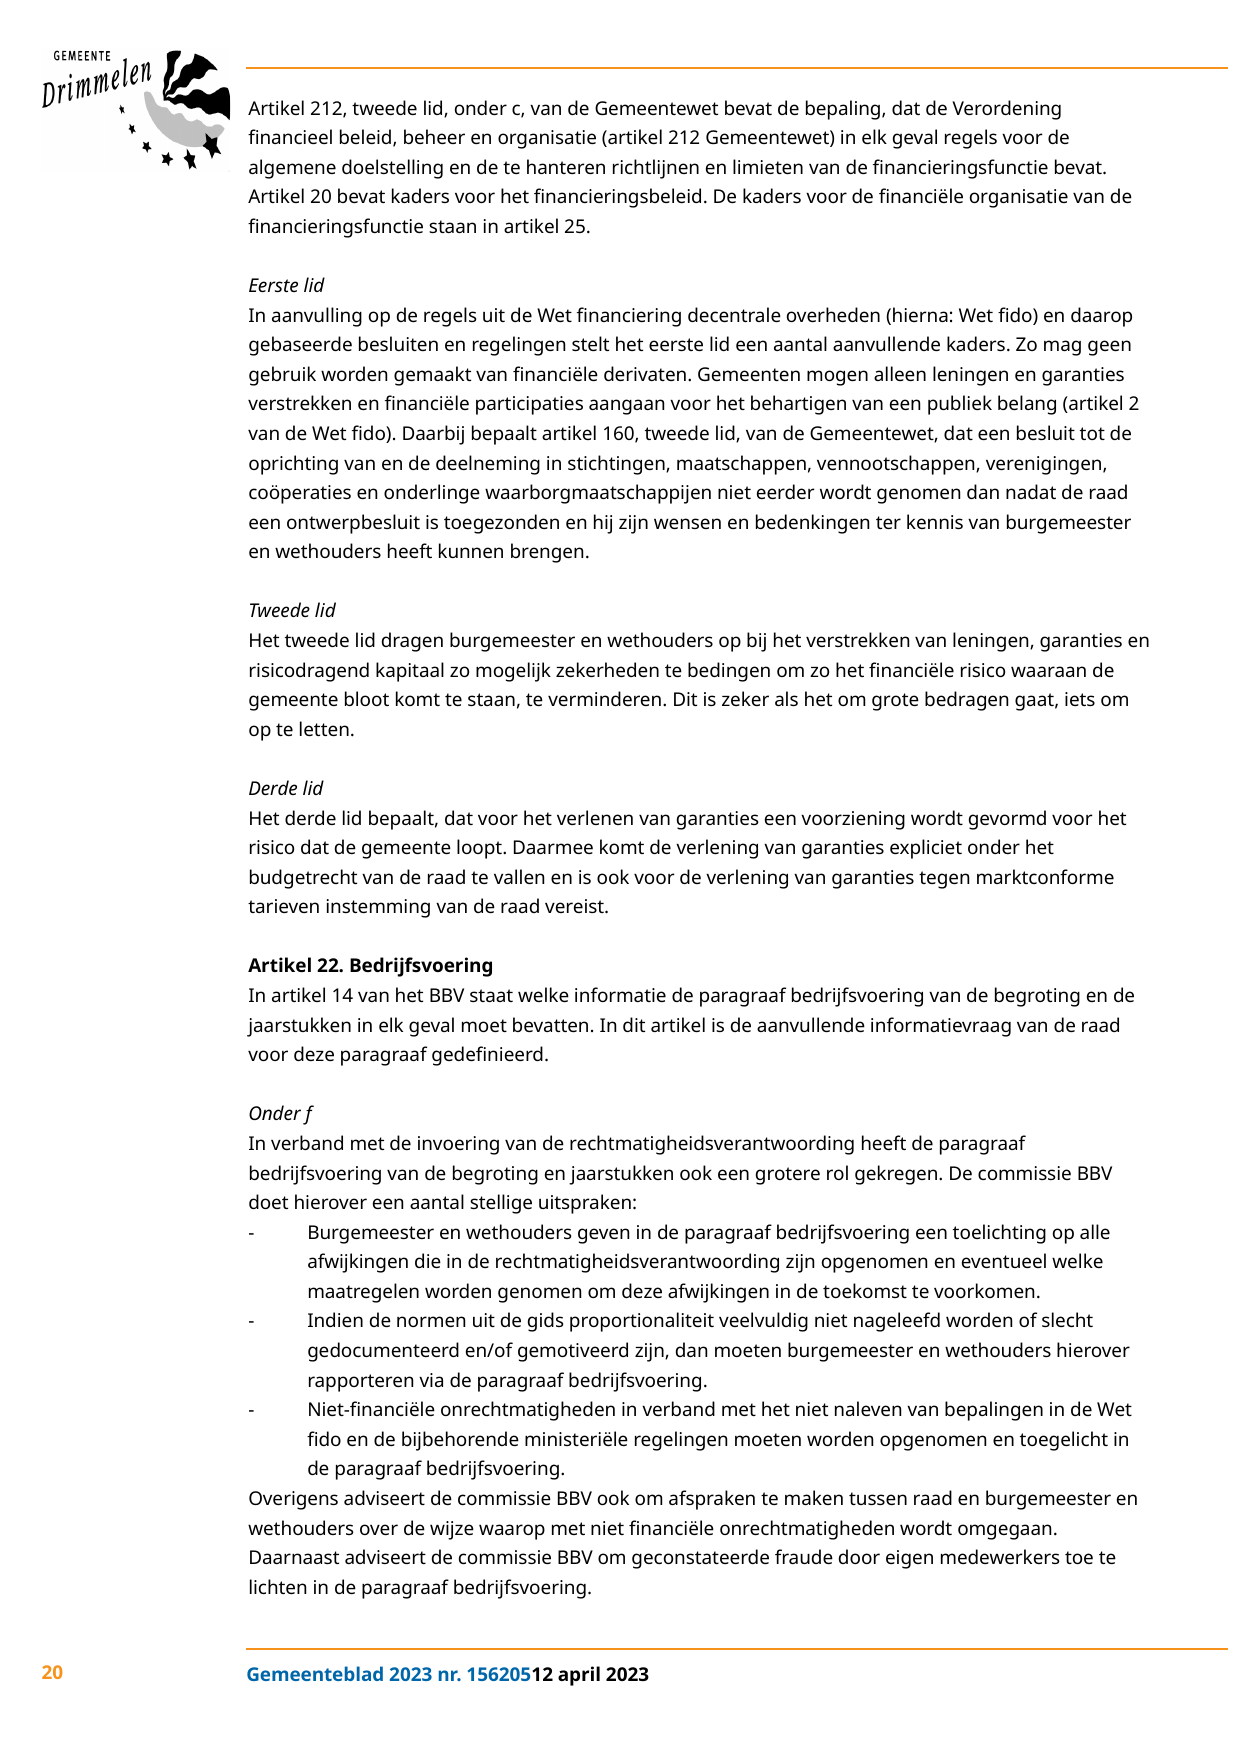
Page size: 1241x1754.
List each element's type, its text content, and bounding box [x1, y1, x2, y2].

text Het derde lid bepaalt, dat voor het verlenen van garanties een voorziening wordt gevormd voor het risico dat de gemeente loopt. Daarmee komt de verlening van garanties expliciet onder het budgetrecht van de raad te vallen en is ook voor de verlening van garanties tegen marktconforme tarieven instemming van de raad vereist. [248, 805, 1152, 919]
text Derde lid [248, 775, 1152, 801]
text Eerste lid [248, 272, 1152, 298]
text Tweede lid [248, 598, 1152, 623]
text In aanvulling op de regels uit de Wet financiering decentrale overheden (hierna: Wet fido) en daarop gebaseerde besluiten en regelingen stelt het eerste lid een aantal aanvullende kaders. Zo mag geen gebruik worden gemaakt van financiële derivaten. Gemeenten mogen alleen leningen en garanties verstrekken en financiële participaties aangaan voor het behartigen van een publiek belang (artikel 2 van de Wet fido). Daarbij bepaalt artikel 160, tweede lid, van de Gemeentewet, dat een besluit tot de oprichting van en de deelneming in stichtingen, maatschappen, vennootschappen, verenigingen, coöperaties en onderlinge waarborgmaatschappijen niet eerder wordt genomen dan nadat de raad een ontwerpbesluit is toegezonden en hij zijn wensen en bedenkingen ter kennis van burgemeester en wethouders heeft kunnen brengen. [248, 302, 1152, 564]
text In artikel 14 van het BBV staat welke informatie de paragraaf bedrijfsvoering van de begroting en de jaarstukken in elk geval moet bevatten. In dit artikel is de aanvullende informatievraag van de raad voor deze paragraaf gedefinieerd. [248, 982, 1152, 1067]
text Overigens adviseert de commissie BBV ook om afspraken te maken tussen raad en burgemeester en wethouders over de wijze waarop met niet financiële onrechtmatigheden wordt omgegaan. Daarnaast adviseert de commissie BBV om geconstateerde fraude door eigen medewerkers toe te lichten in de paragraaf bedrijfsvoering. [248, 1485, 1152, 1600]
text Het tweede lid dragen burgemeester en wethouders op bij het verstrekken van leningen, garanties en risicodragend kapitaal zo mogelijk zekerheden te bedingen om zo het financiële risico waaraan de gemeente bloot komt te staan, te verminderen. Dit is zeker als het om grote bedragen gaat, iets om op te letten. [248, 627, 1152, 742]
list Burgemeester en wethouders geven in de paragraaf bedrijfsvoering een toelichting op alle afwijkingen die in de rechtmatigheidsverantwoording zijn opgenomen en eventueel welke maatregelen worden genomen om deze afwijkingen in de toekomst te voorkomen. [248, 1219, 1152, 1304]
list Indien de normen uit de gids proportionaliteit veelvuldig niet nageleefd worden of slecht gedocumenteerd en/of gemotiveerd zijn, dan moeten burgemeester en wethouders hierover rapporteren via de paragraaf bedrijfsvoering. [248, 1308, 1152, 1393]
list Niet-financiële onrechtmatigheden in verband met het niet naleven van bepalingen in de Wet fido en de bijbehorende ministeriële regelingen moeten worden opgenomen en toegelicht in de paragraaf bedrijfsvoering. [248, 1396, 1152, 1481]
text In verband met de invoering van de rechtmatigheidsverantwoording heeft de paragraaf bedrijfsvoering van de begroting en jaarstukken ook een grotere rol gekregen. De commissie BBV doet hierover een aantal stellige uitspraken: [248, 1130, 1152, 1215]
text Artikel 212, tweede lid, onder c, van de Gemeentewet bevat de bepaling, dat de Verordening financieel beleid, beheer en organisatie (artikel 212 Gemeentewet) in elk geval regels voor de algemene doelstelling en de te hanteren richtlijnen en limieten van de financieringsfunctie bevat. Artikel 20 bevat kaders voor het financieringsbeleid. De kaders voor de financiële organisatie van de financieringsfunctie staan in artikel 25. [248, 95, 1152, 239]
picture [41, 47, 231, 172]
text Onder f [248, 1101, 1152, 1126]
text Artikel 22. Bedrijfsvoering [248, 953, 1152, 978]
